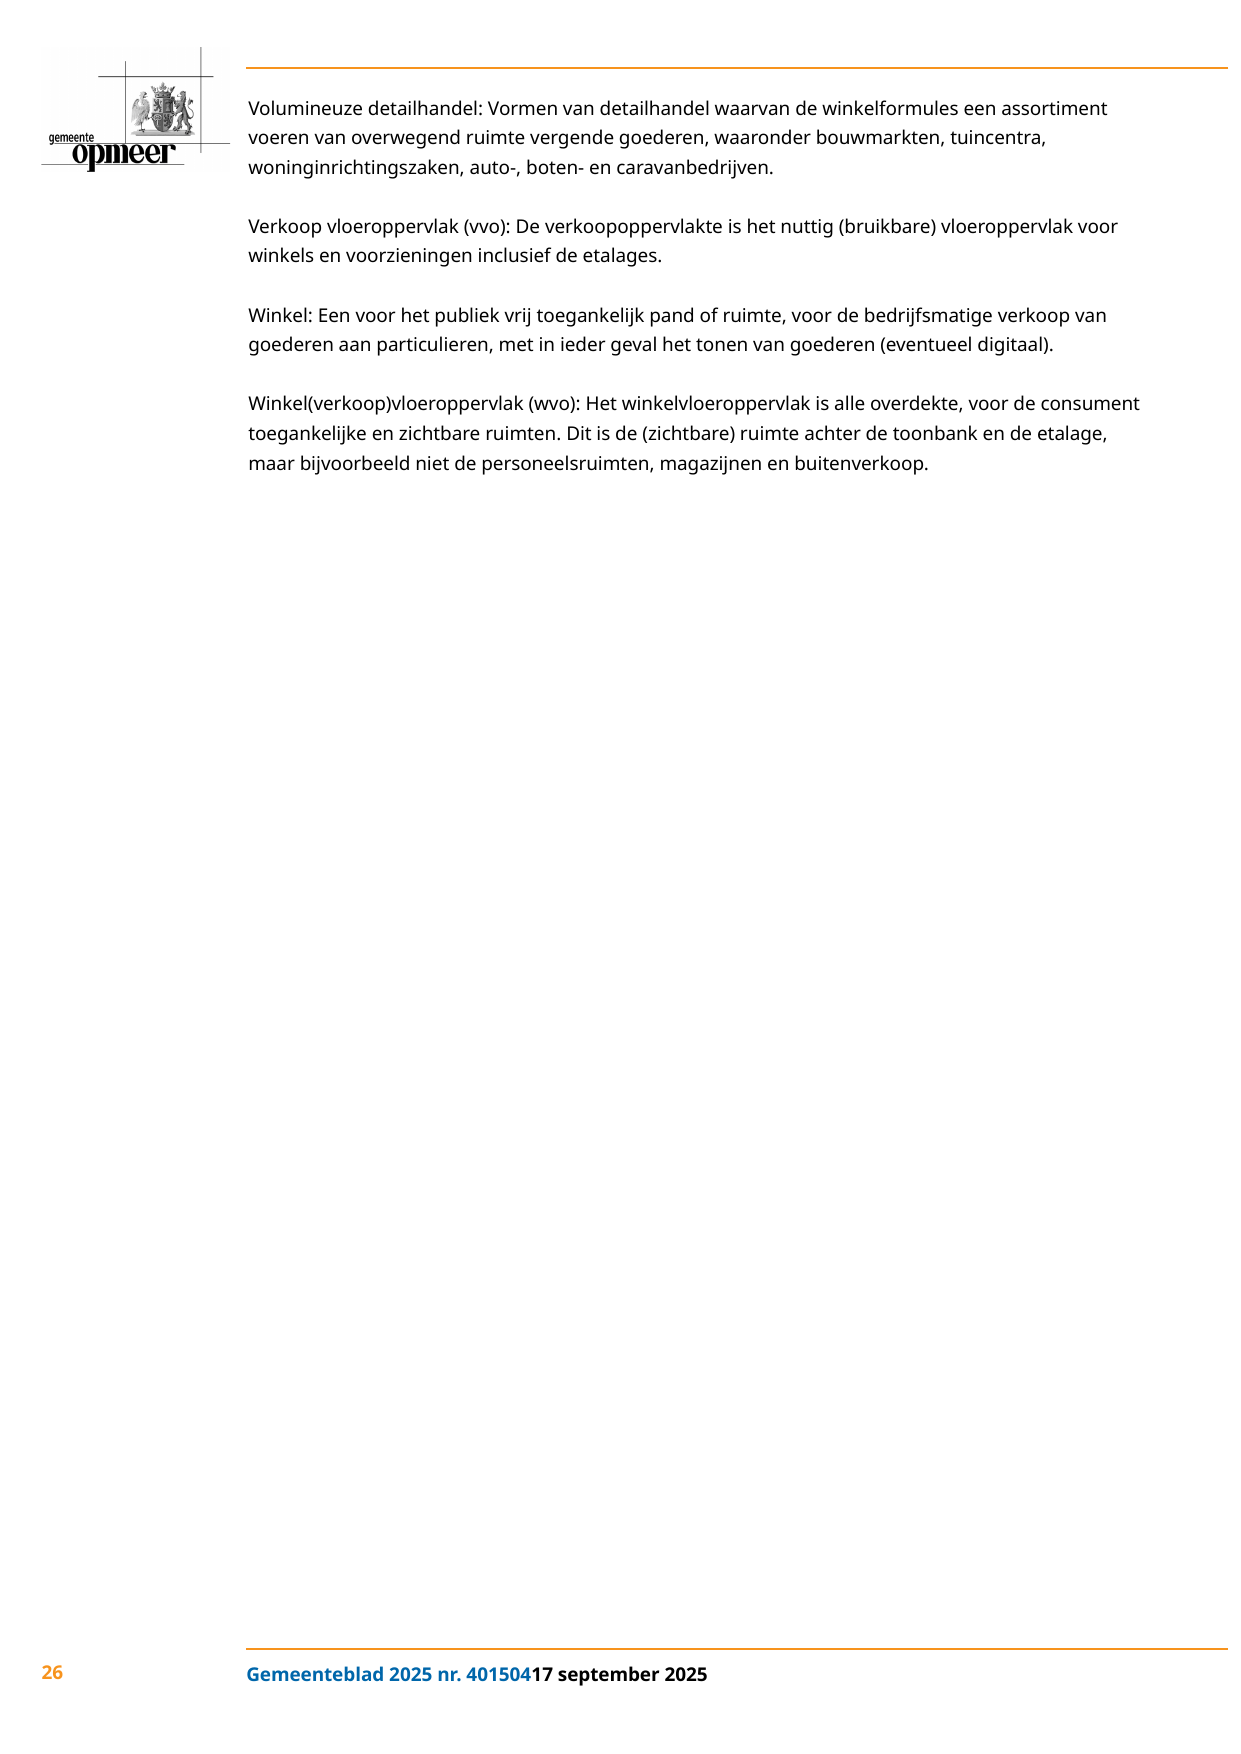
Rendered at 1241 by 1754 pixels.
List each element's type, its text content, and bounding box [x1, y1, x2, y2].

text Verkoop vloeroppervlak (vvo): De verkoopoppervlakte is het nuttig (bruikbare) vloeroppervlak voor winkels en voorzieningen inclusief de etalages. [248, 213, 1152, 268]
text Winkel: Een voor het publiek vrij toegankelijk pand of ruimte, voor de bedrijfsmatige verkoop van goederen aan particulieren, met in ieder geval het tonen van goederen (eventueel digitaal). [248, 302, 1152, 357]
text Volumineuze detailhandel: Vormen van detailhandel waarvan de winkelformules een assortiment voeren van overwegend ruimte vergende goederen, waaronder bouwmarkten, tuincentra, woninginrichtingszaken, auto-, boten- en caravanbedrijven. [248, 95, 1152, 180]
text Winkel(verkoop)vloeroppervlak (wvo): Het winkelvloeroppervlak is alle overdekte, voor de consument toegankelijke en zichtbare ruimten. Dit is de (zichtbare) ruimte achter de toonbank en de etalage, maar bijvoorbeeld niet de personeelsruimten, magazijnen en buitenverkoop. [248, 391, 1152, 476]
picture [41, 47, 231, 172]
